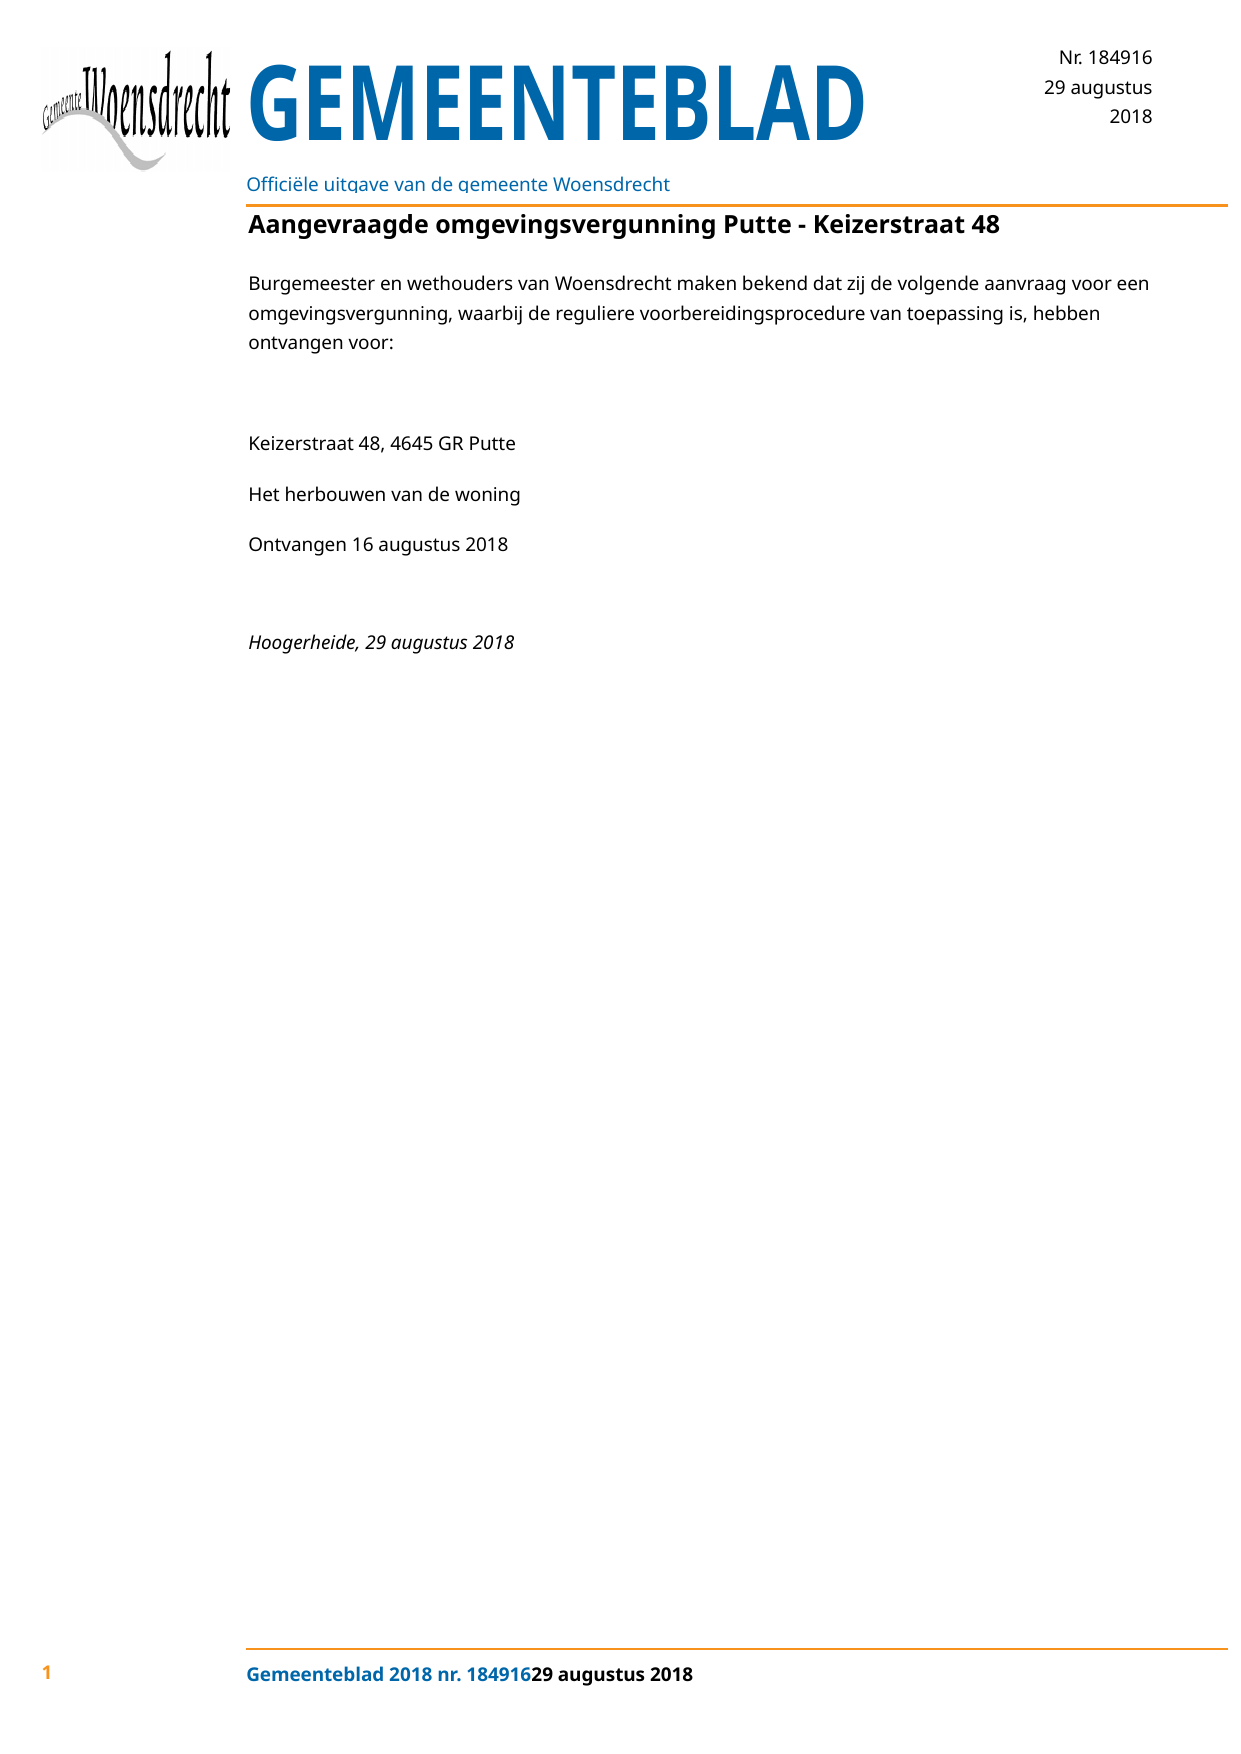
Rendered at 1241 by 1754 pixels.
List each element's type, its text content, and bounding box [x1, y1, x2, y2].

picture [41, 47, 231, 172]
text Het herbouwen van de woning [248, 481, 1152, 506]
text Burgemeester en wethouders van Woensdrecht maken bekend dat zij de volgende aanvraag voor een omgevingsvergunning, waarbij de reguliere voorbereidingsprocedure van toepassing is, hebben ontvangen voor: [248, 270, 1152, 355]
text Ontvangen 16 augustus 2018 [248, 531, 1152, 557]
text Aangevraagde omgevingsvergunning Putte - Keizerstraat 48 [248, 207, 1152, 241]
text Keizerstraat 48, 4645 GR Putte [248, 430, 1152, 456]
text Hoogerheide, 29 augustus 2018 [248, 629, 1152, 655]
